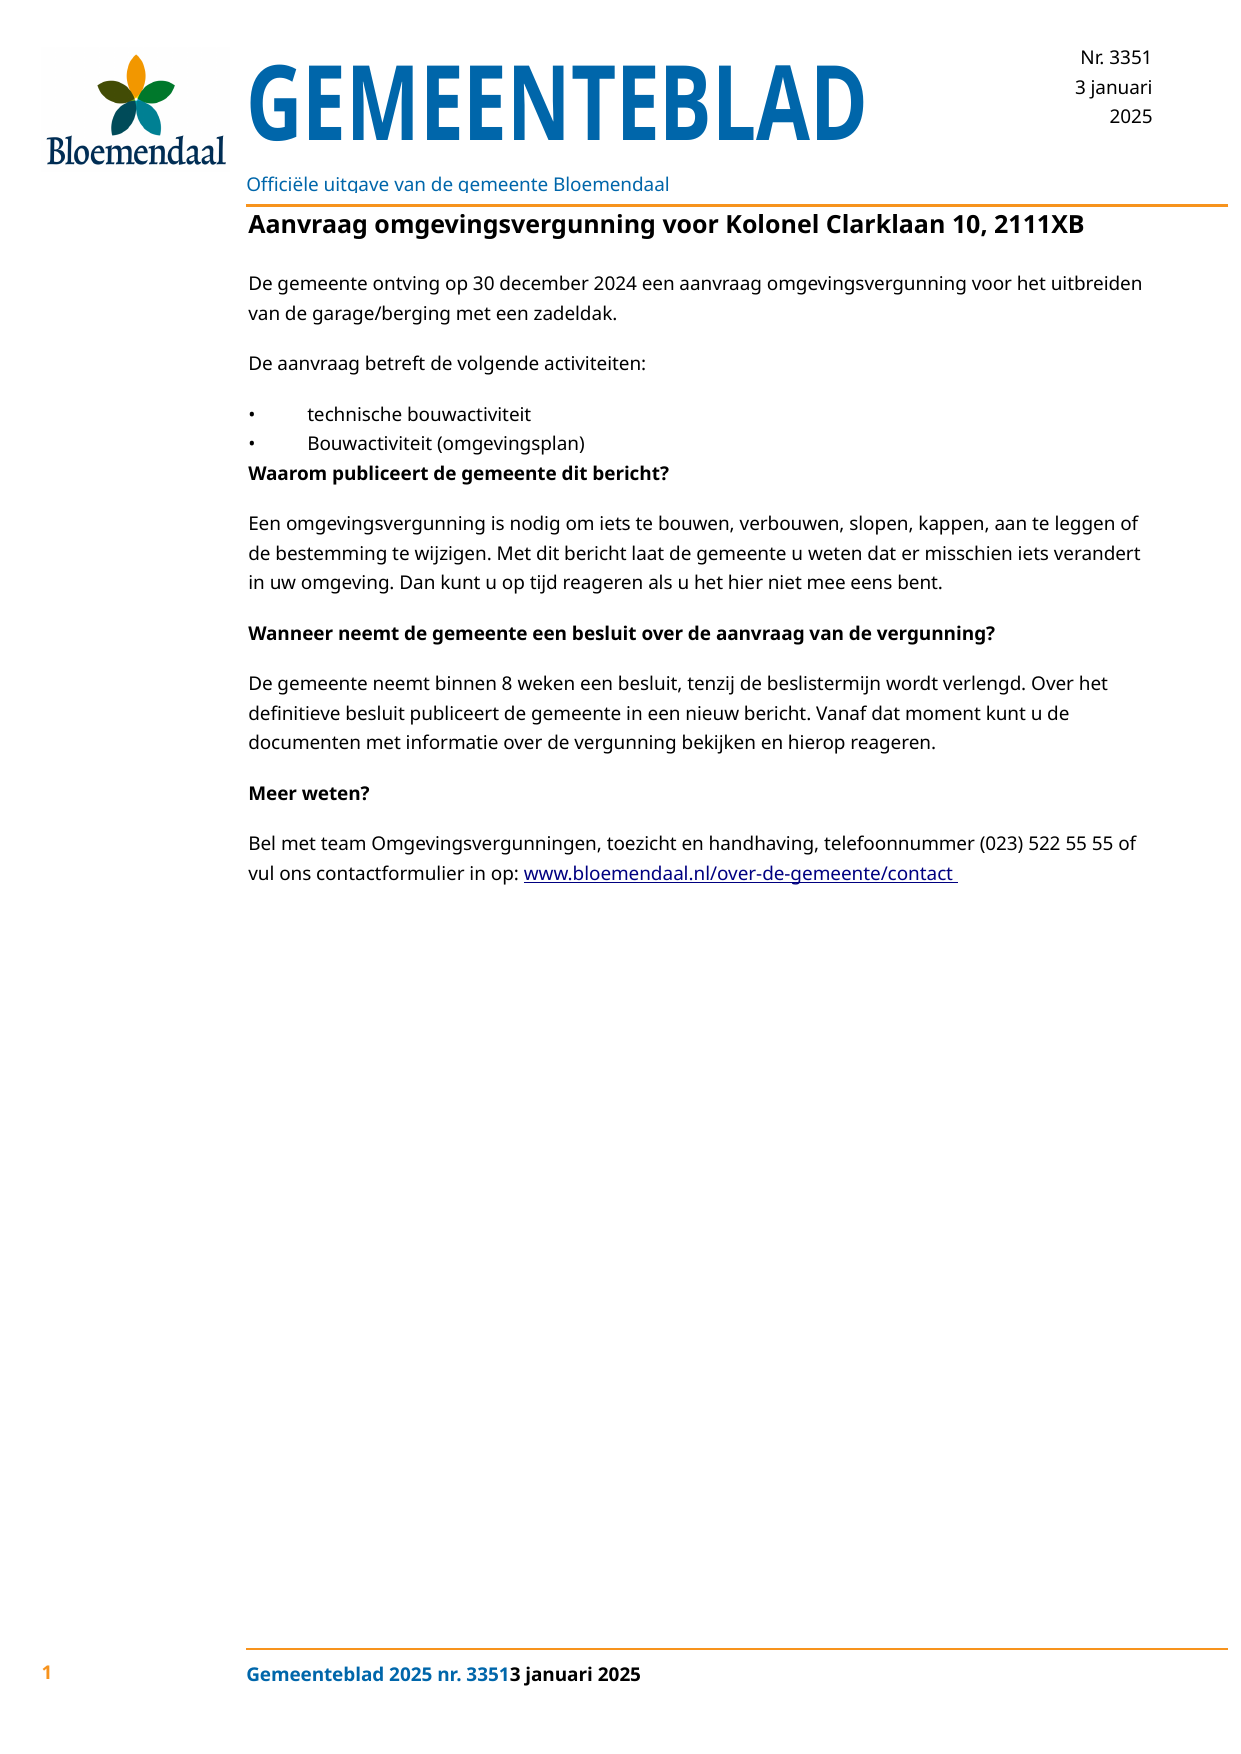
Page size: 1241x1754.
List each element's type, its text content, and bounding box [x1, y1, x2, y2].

text Een omgevingsvergunning is nodig om iets te bouwen, verbouwen, slopen, kappen, aan te leggen of de bestemming te wijzigen. Met dit bericht laat de gemeente u weten dat er misschien iets verandert in uw omgeving. Dan kunt u op tijd reageren als u het hier niet mee eens bent. [248, 510, 1152, 595]
text Bel met team Omgevingsvergunningen, toezicht en handhaving, telefoonnummer (023) 522 55 55 of vul ons contactformulier in op: www.bloemendaal.nl/over-de-gemeente/contact [248, 830, 1152, 886]
text De gemeente neemt binnen 8 weken een besluit, tenzij de beslistermijn wordt verlengd. Over het definitieve besluit publiceert de gemeente in een nieuw bericht. Vanaf dat moment kunt u de documenten met informatie over de vergunning bekijken en hierop reageren. [248, 670, 1152, 755]
text De aanvraag betreft de volgende activiteiten: [248, 350, 1152, 376]
text Wanneer neemt de gemeente een besluit over de aanvraag van de vergunning? [248, 620, 1152, 646]
text Aanvraag omgevingsvergunning voor Kolonel Clarklaan 10, 2111XB [248, 207, 1152, 241]
text De gemeente ontving op 30 december 2024 een aanvraag omgevingsvergunning voor het uitbreiden van de garage/berging met een zadeldak. [248, 270, 1152, 326]
list Bouwactiviteit (omgevingsplan) [248, 430, 1152, 456]
list technische bouwactiviteit [248, 401, 1152, 426]
text Waarom publiceert de gemeente dit bericht? [248, 460, 1152, 486]
text Meer weten? [248, 780, 1152, 806]
picture [41, 47, 231, 172]
